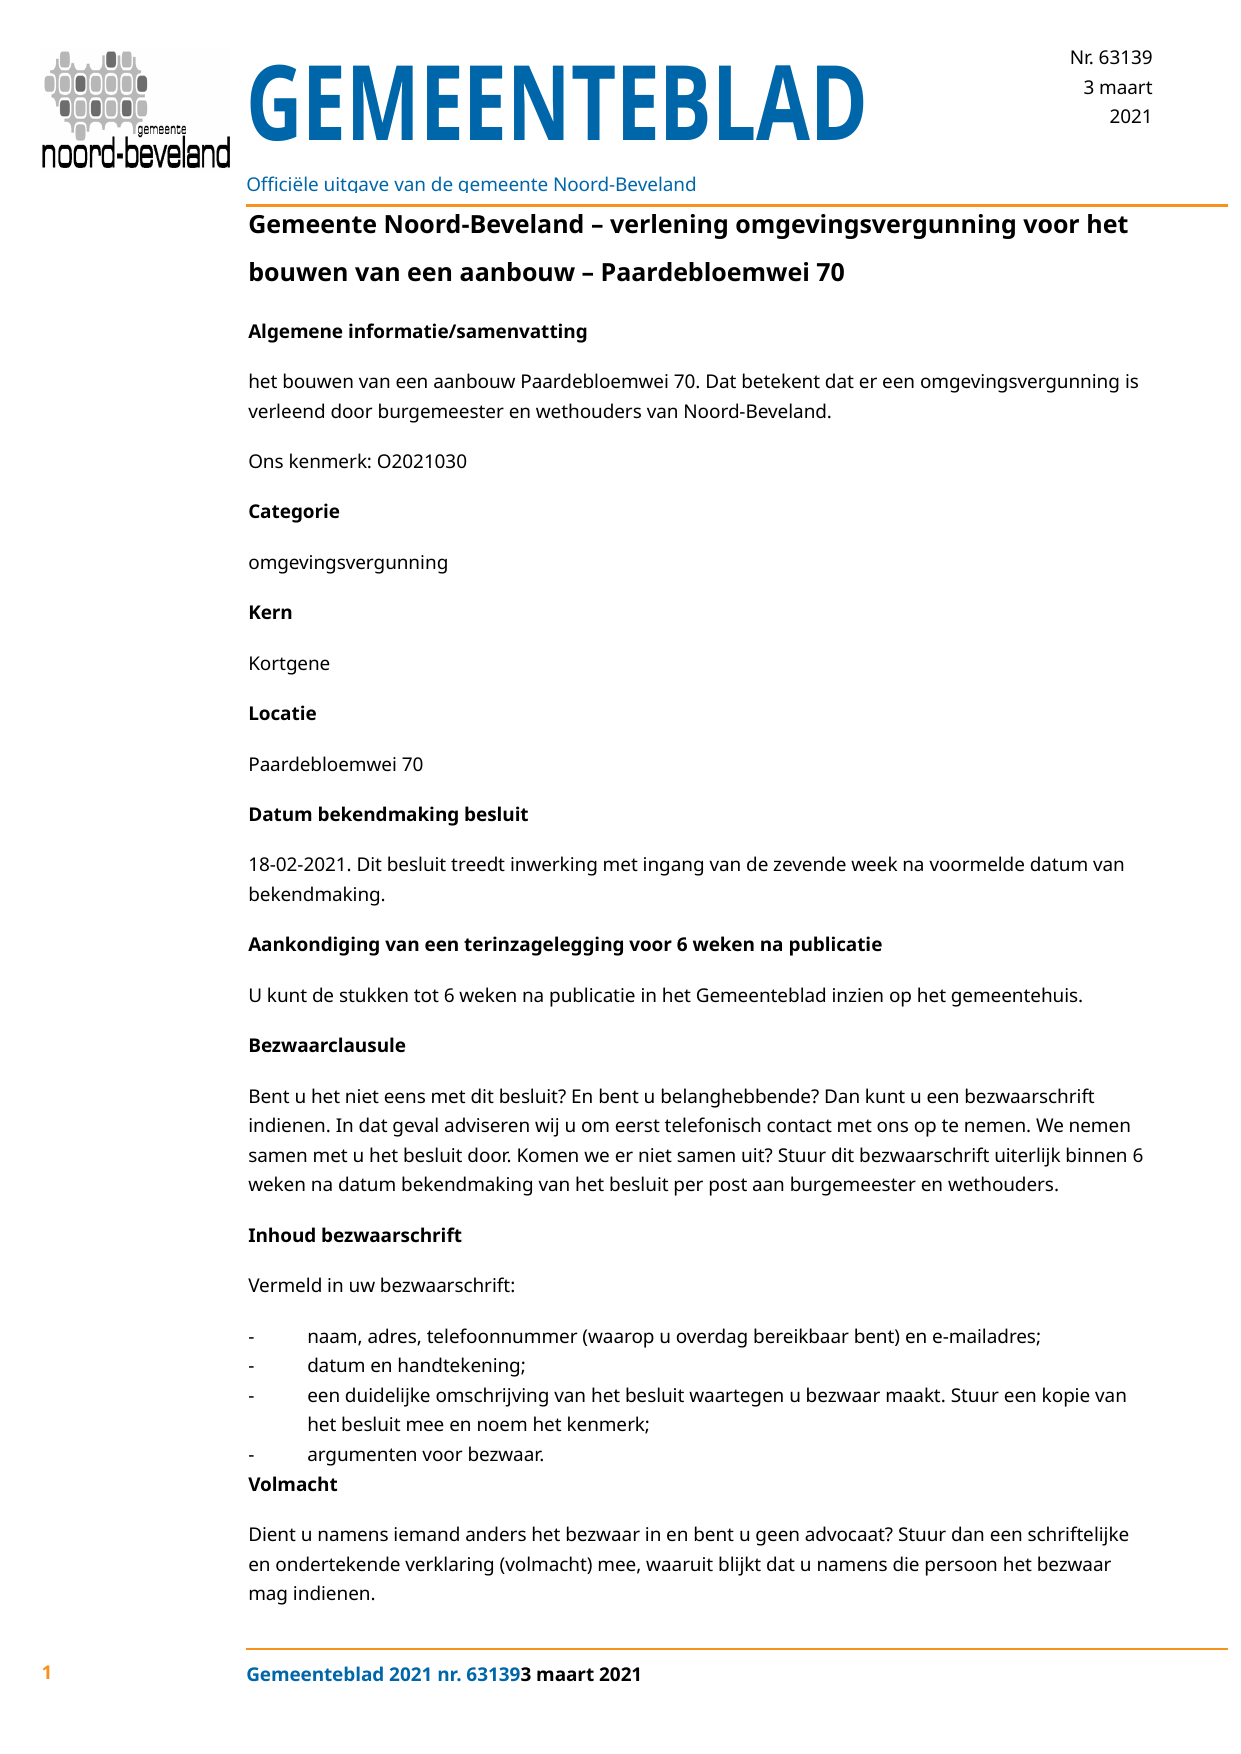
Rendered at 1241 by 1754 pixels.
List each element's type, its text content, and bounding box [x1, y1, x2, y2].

text Vermeld in uw bezwaarschrift: [248, 1272, 1152, 1298]
list een duidelijke omschrijving van het besluit waartegen u bezwaar maakt. Stuur een kopie van het besluit mee en noem het kenmerk; [248, 1382, 1152, 1437]
text Categorie [248, 499, 1152, 524]
text Dient u namens iemand anders het bezwaar in en bent u geen advocaat? Stuur dan een schriftelijke en ondertekende verklaring (volmacht) mee, waaruit blijkt dat u namens die persoon het bezwaar mag indienen. [248, 1521, 1152, 1606]
text Ons kenmerk: O2021030 [248, 448, 1152, 474]
text Volmacht [248, 1471, 1152, 1497]
list datum en handtekening; [248, 1352, 1152, 1378]
text U kunt de stukken tot 6 weken na publicatie in het Gemeenteblad inzien op het gemeentehuis. [248, 982, 1152, 1008]
text Datum bekendmaking besluit [248, 801, 1152, 827]
text 18-02-2021. Dit besluit treedt inwerking met ingang van de zevende week na voormelde datum van bekendmaking. [248, 852, 1152, 907]
text het bouwen van een aanbouw Paardebloemwei 70. Dat betekent dat er een omgevingsvergunning is verleend door burgemeester en wethouders van Noord-Beveland. [248, 368, 1152, 424]
text Aankondiging van een terinzagelegging voor 6 weken na publicatie [248, 932, 1152, 957]
text Kern [248, 599, 1152, 625]
text Inhoud bezwaarschrift [248, 1222, 1152, 1248]
text omgevingsvergunning [248, 549, 1152, 575]
text Bent u het niet eens met dit besluit? En bent u belanghebbende? Dan kunt u een bezwaarschrift indienen. In dat geval adviseren wij u om eerst telefonisch contact met ons op te nemen. We nemen samen met u het besluit door. Komen we er niet samen uit? Stuur dit bezwaarschrift uiterlijk binnen 6 weken na datum bekendmaking van het besluit per post aan burgemeester en wethouders. [248, 1083, 1152, 1197]
text Kortgene [248, 650, 1152, 676]
list naam, adres, telefoonnummer (waarop u overdag bereikbaar bent) en e-mailadres; [248, 1323, 1152, 1349]
picture [41, 47, 231, 172]
text Algemene informatie/samenvatting [248, 318, 1152, 344]
text Bezwaarclausule [248, 1032, 1152, 1058]
list argumenten voor bezwaar. [248, 1441, 1152, 1467]
text Locatie [248, 700, 1152, 726]
text Paardebloemwei 70 [248, 751, 1152, 777]
text Gemeente Noord-Beveland – verlening omgevingsvergunning voor het bouwen van een aanbouw – Paardebloemwei 70 [248, 207, 1152, 288]
